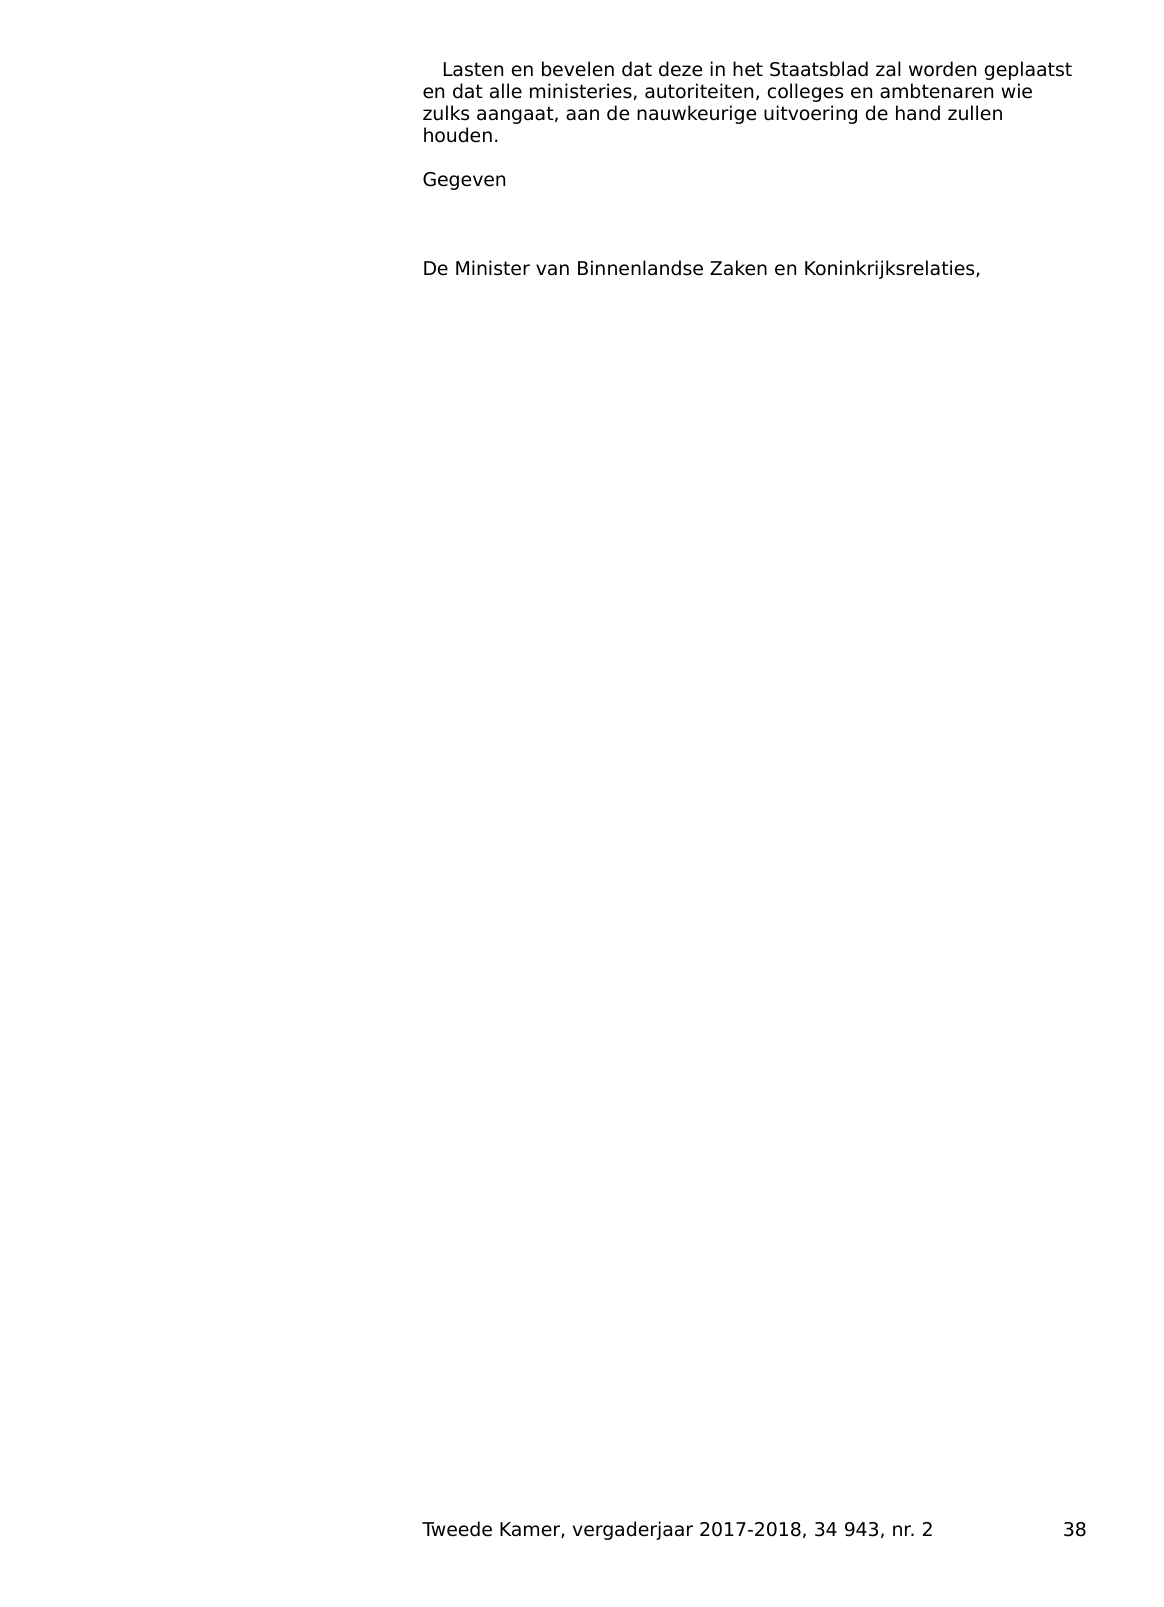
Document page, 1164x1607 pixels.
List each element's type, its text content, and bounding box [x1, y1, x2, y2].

text Lasten en bevelen dat deze in het Staatsblad zal worden geplaatst en dat alle ministeries, autoriteiten, colleges en ambtenaren wie zulks aangaat, aan de nauwkeurige uitvoering de hand zullen houden. [422, 59, 1087, 147]
text De Minister van Binnenlandse Zaken en Koninkrijksrelaties, [422, 258, 1087, 280]
text Gegeven [422, 169, 1087, 191]
